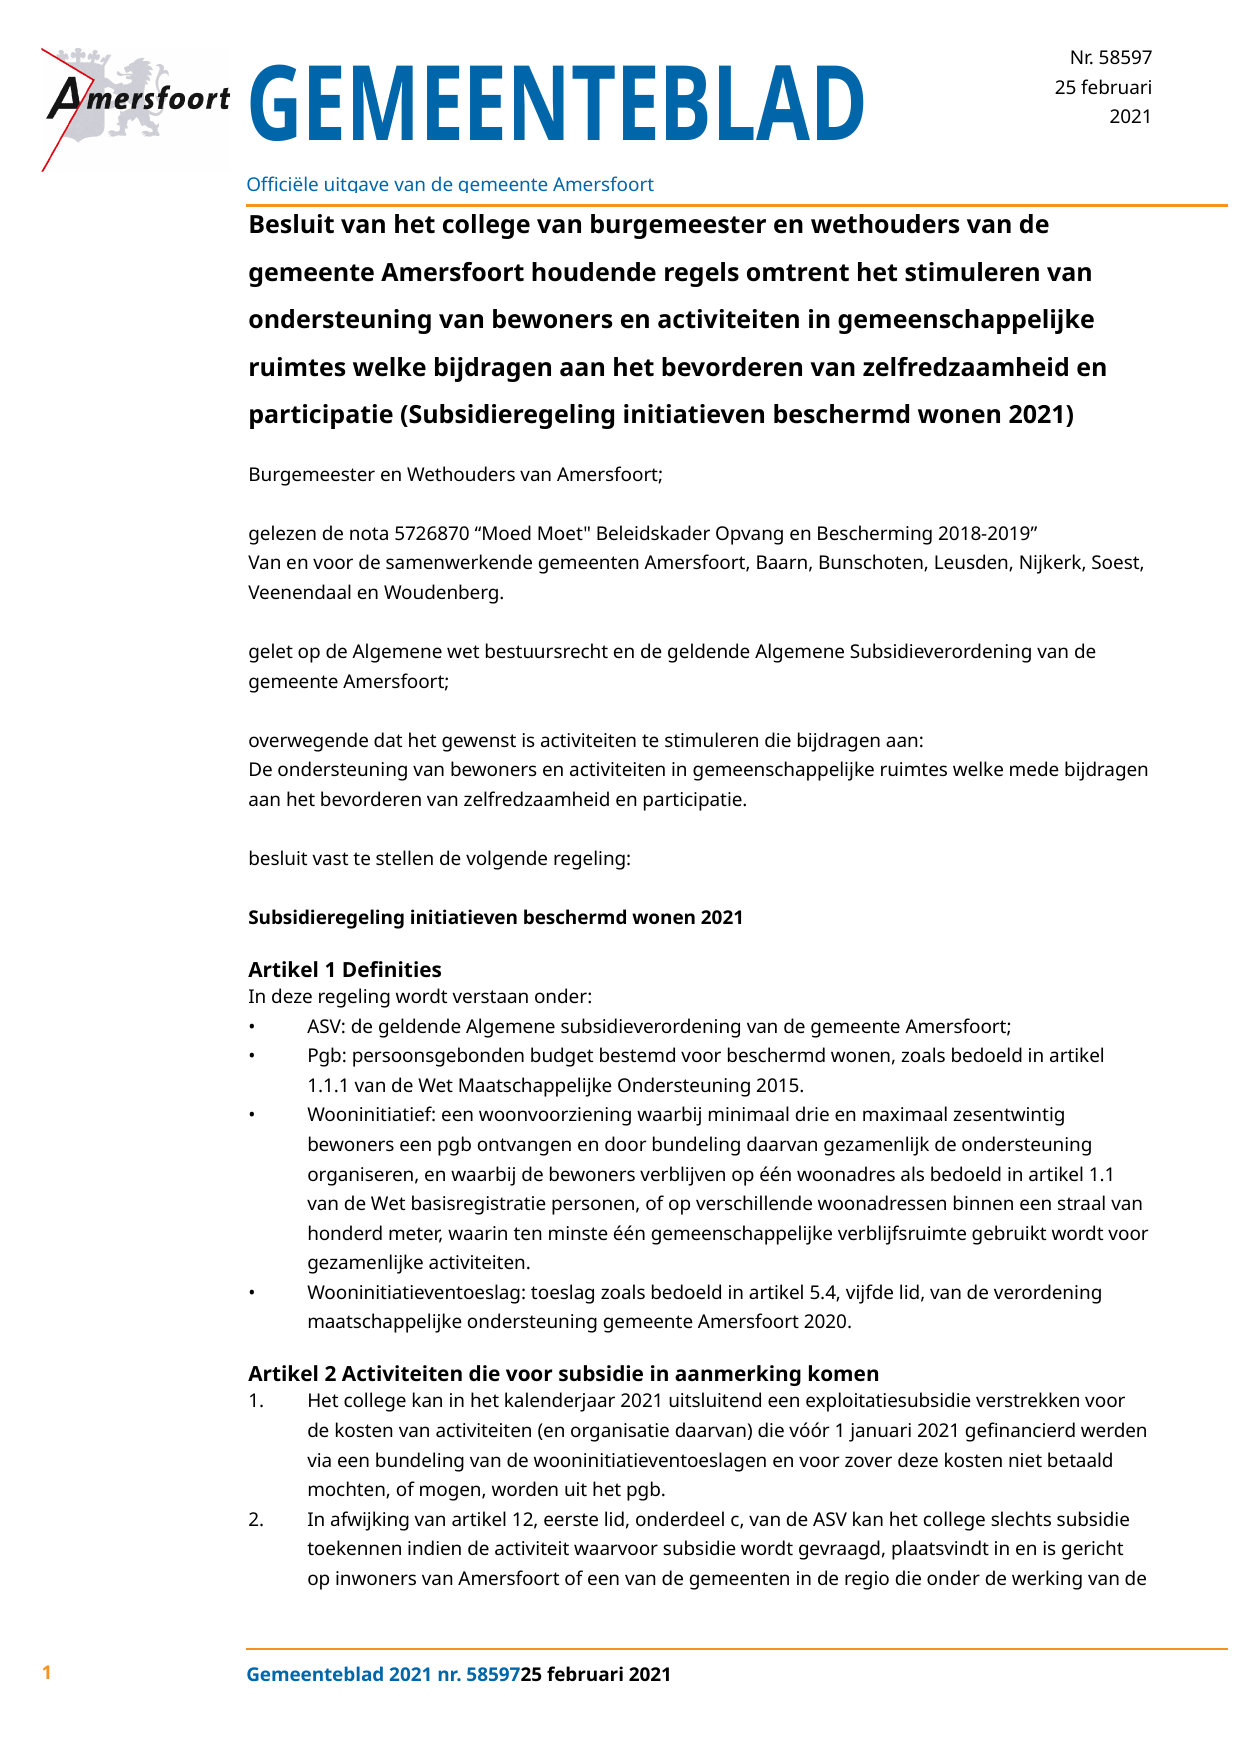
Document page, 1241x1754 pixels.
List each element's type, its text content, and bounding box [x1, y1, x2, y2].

text gelet op de Algemene wet bestuursrecht en de geldende Algemene Subsidieverordening van de gemeente Amersfoort; [248, 638, 1152, 693]
text Artikel 1 Definities [248, 955, 1152, 983]
text Artikel 2 Activiteiten die voor subsidie in aanmerking komen [248, 1359, 1152, 1388]
text Besluit van het college van burgemeester en wethouders van de gemeente Amersfoort houdende regels omtrent het stimuleren van ondersteuning van bewoners en activiteiten in gemeenschappelijke ruimtes welke bijdragen aan het bevorderen van zelfredzaamheid en participatie (Subsidieregeling initiatieven beschermd wonen 2021) [248, 207, 1152, 431]
text besluit vast te stellen de volgende regeling: [248, 845, 1152, 871]
text Subsidieregeling initiatieven beschermd wonen 2021 [248, 904, 1152, 930]
list Wooninitiatief: een woonvoorziening waarbij minimaal drie en maximaal zesentwintig bewoners een pgb ontvangen en door bundeling daarvan gezamenlijk de ondersteuning organiseren, en waarbij de bewoners verblijven op één woonadres als bedoeld in artikel 1.1 van de Wet basisregistratie personen, of op verschillende woonadressen binnen een straal van honderd meter, waarin ten minste één gemeenschappelijke verblijfsruimte gebruikt wordt voor gezamenlijke activiteiten. [248, 1102, 1152, 1275]
text De ondersteuning van bewoners en activiteiten in gemeenschappelijke ruimtes welke mede bijdragen aan het bevorderen van zelfredzaamheid en participatie. [248, 757, 1152, 812]
list In afwijking van artikel 12, eerste lid, onderdeel c, van de ASV kan het college slechts subsidie toekennen indien de activiteit waarvoor subsidie wordt gevraagd, plaatsvindt in en is gericht op inwoners van Amersfoort of een van de gemeenten in de regio die onder de werking van de [248, 1506, 1152, 1591]
text Burgemeester en Wethouders van Amersfoort; [248, 461, 1152, 486]
list Het college kan in het kalenderjaar 2021 uitsluitend een exploitatiesubsidie verstrekken voor de kosten van activiteiten (en organisatie daarvan) die vóór 1 januari 2021 gefinancierd werden via een bundeling van de wooninitiatieventoeslagen en voor zover deze kosten niet betaald mochten, of mogen, worden uit het pgb. [248, 1388, 1152, 1502]
picture [41, 47, 231, 172]
list Wooninitiatieventoeslag: toeslag zoals bedoeld in artikel 5.4, vijfde lid, van de verordening maatschappelijke ondersteuning gemeente Amersfoort 2020. [248, 1279, 1152, 1334]
list Pgb: persoonsgebonden budget bestemd voor beschermd wonen, zoals bedoeld in artikel 1.1.1 van de Wet Maatschappelijke Ondersteuning 2015. [248, 1042, 1152, 1098]
text overwegende dat het gewenst is activiteiten te stimuleren die bijdragen aan: [248, 727, 1152, 753]
text gelezen de nota 5726870 “Moed Moet" Beleidskader Opvang en Bescherming 2018-2019” [248, 520, 1152, 546]
text Van en voor de samenwerkende gemeenten Amersfoort, Baarn, Bunschoten, Leusden, Nijkerk, Soest, Veenendaal en Woudenberg. [248, 549, 1152, 605]
list ASV: de geldende Algemene subsidieverordening van de gemeente Amersfoort; [248, 1013, 1152, 1039]
text In deze regeling wordt verstaan onder: [248, 983, 1152, 1009]
